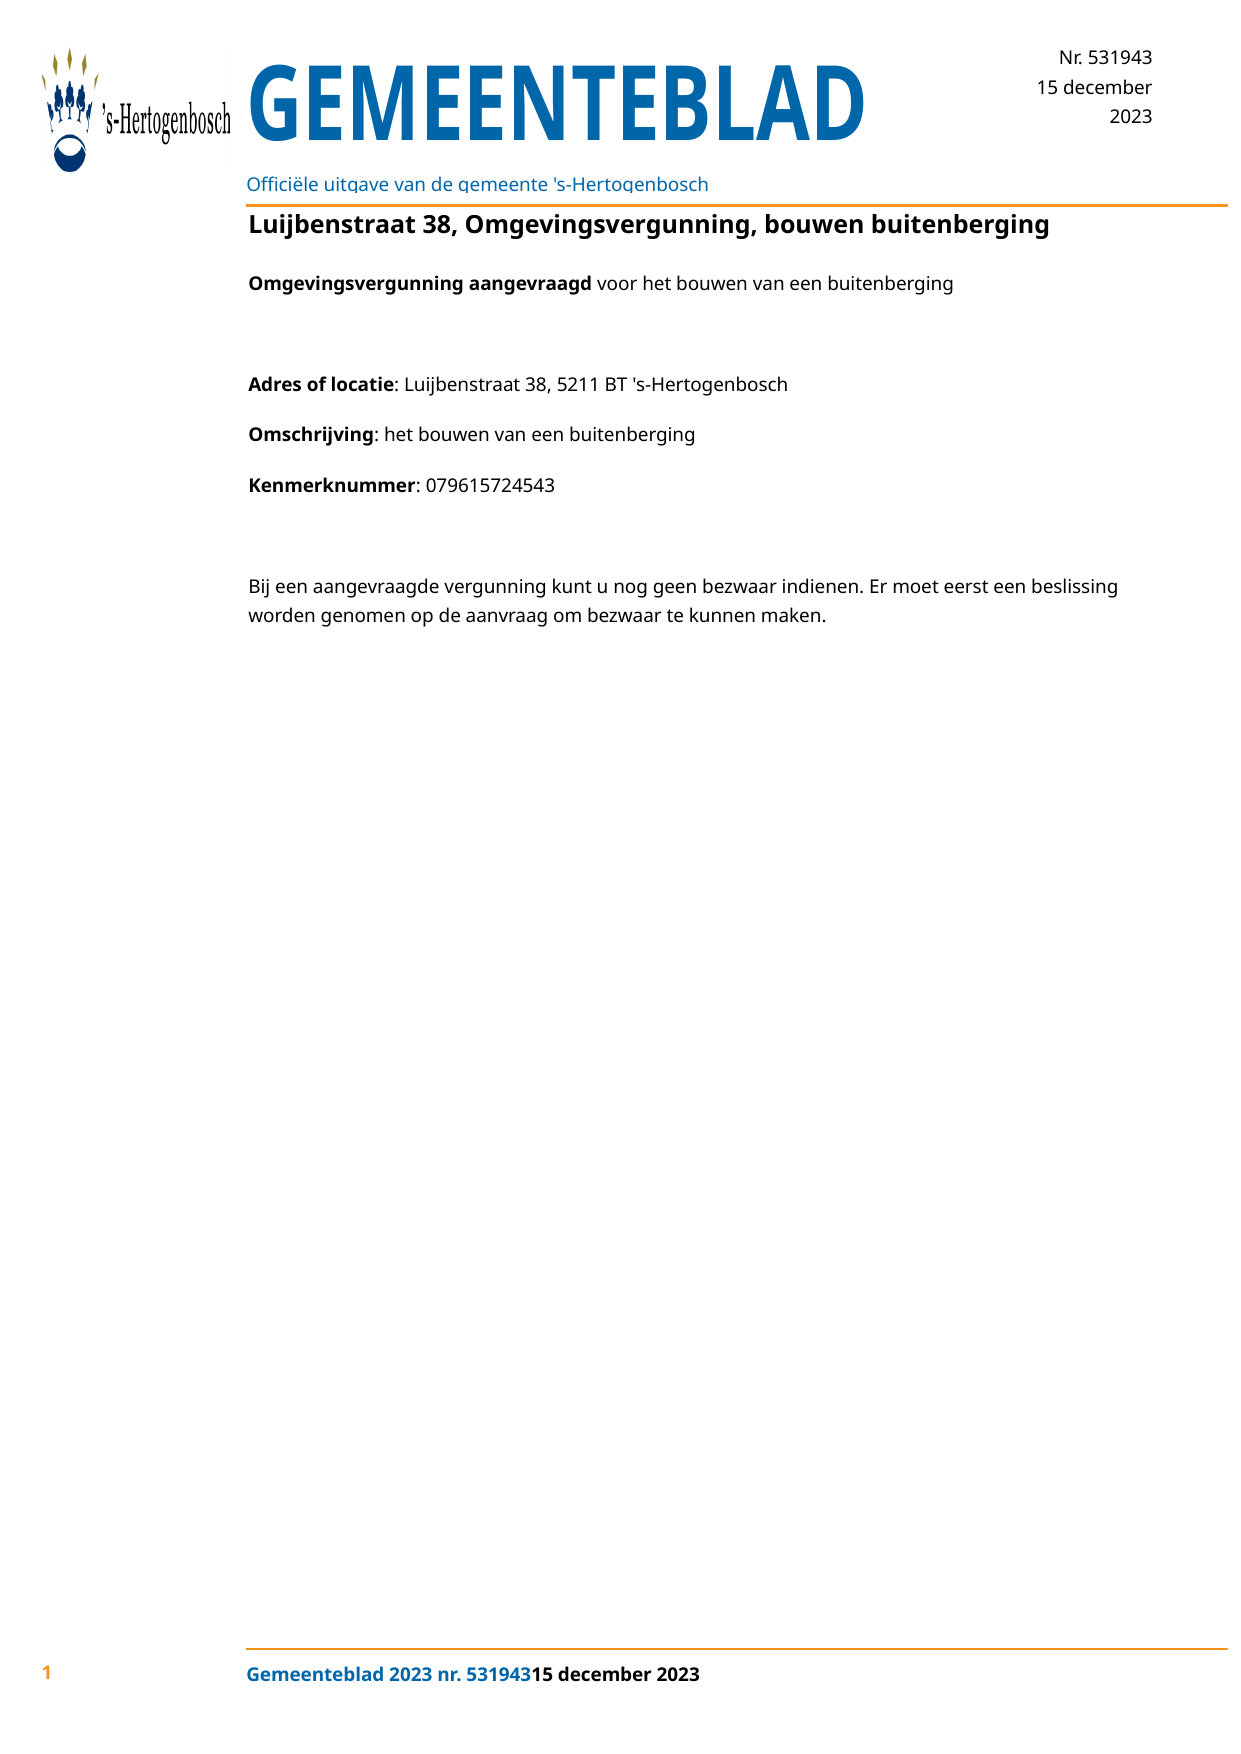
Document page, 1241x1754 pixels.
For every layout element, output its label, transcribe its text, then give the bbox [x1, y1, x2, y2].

text Omgevingsvergunning aangevraagd voor het bouwen van een buitenberging [248, 270, 1152, 296]
text Omschrijving: het bouwen van een buitenberging [248, 422, 1152, 447]
text Bij een aangevraagde vergunning kunt u nog geen bezwaar indienen. Er moet eerst een beslissing worden genomen op de aanvraag om bezwaar te kunnen maken. [248, 573, 1152, 628]
text Kenmerknummer: 079615724543 [248, 472, 1152, 498]
text Adres of locatie: Luijbenstraat 38, 5211 BT 's-Hertogenbosch [248, 371, 1152, 397]
picture [41, 47, 231, 172]
text Luijbenstraat 38, Omgevingsvergunning, bouwen buitenberging [248, 207, 1152, 241]
